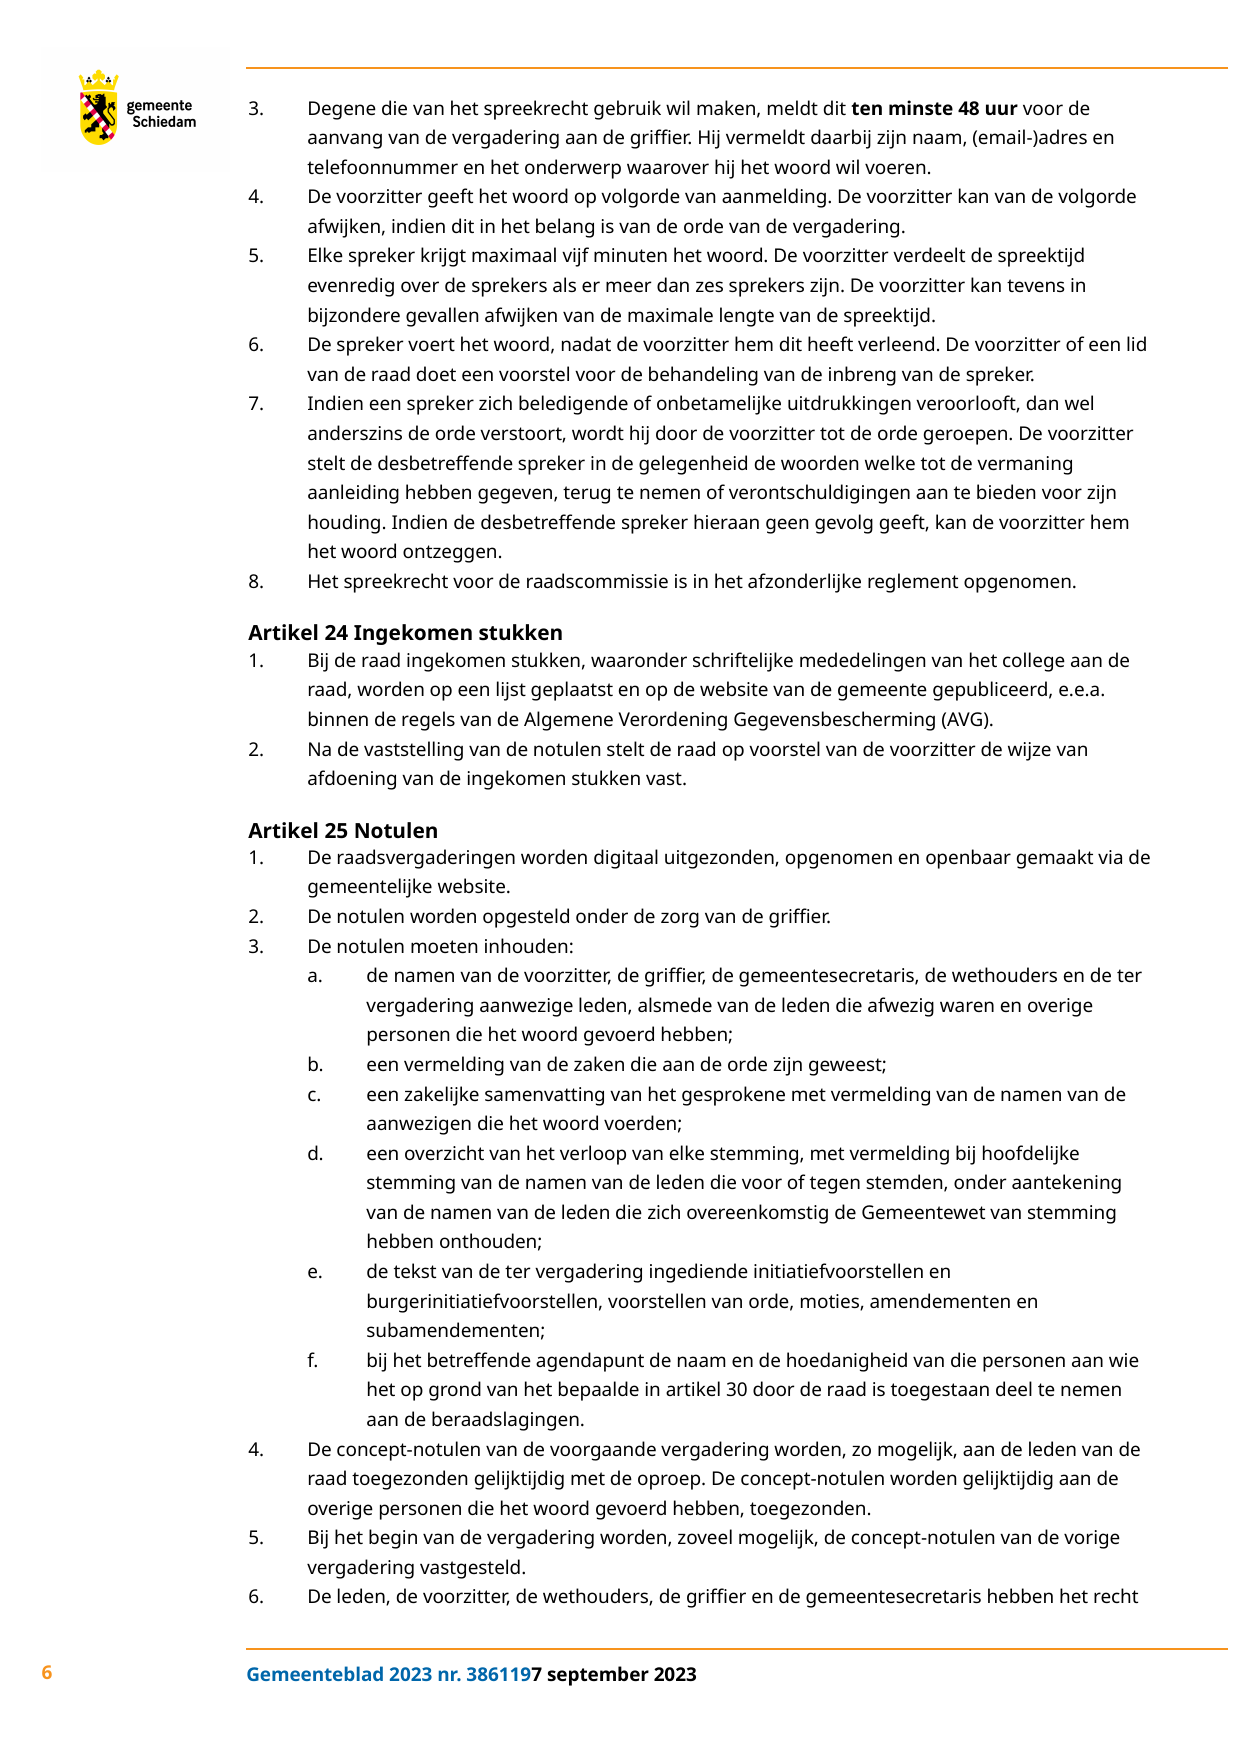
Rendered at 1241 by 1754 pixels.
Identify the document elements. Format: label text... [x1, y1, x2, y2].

list Indien een spreker zich beledigende of onbetamelijke uitdrukkingen veroorlooft, dan wel anderszins de orde verstoort, wordt hij door de voorzitter tot de orde geroepen. De voorzitter stelt de desbetreffende spreker in de gelegenheid de woorden welke tot de vermaning aanleiding hebben gegeven, terug te nemen of verontschuldigingen aan te bieden voor zijn houding. Indien de desbetreffende spreker hieraan geen gevolg geeft, kan de voorzitter hem het woord ontzeggen. [248, 391, 1152, 564]
list de tekst van de ter vergadering ingediende initiatiefvoorstellen en burgerinitiatiefvoorstellen, voorstellen van orde, moties, amendementen en subamendementen; [307, 1258, 1152, 1343]
list De raadsvergaderingen worden digitaal uitgezonden, opgenomen en openbaar gemaakt via de gemeentelijke website. [248, 844, 1152, 899]
list Degene die van het spreekrecht gebruik wil maken, meldt dit ten minste 48 uur voor de aanvang van de vergadering aan de griffier. Hij vermeldt daarbij zijn naam, (email-)adres en telefoonnummer en het onderwerp waarover hij het woord wil voeren. [248, 95, 1152, 180]
list Bij het begin van de vergadering worden, zoveel mogelijk, de concept-notulen van de vorige vergadering vastgesteld. [248, 1524, 1152, 1580]
list een zakelijke samenvatting van het gesprokene met vermelding van de namen van de aanwezigen die het woord voerden; [307, 1081, 1152, 1136]
list een overzicht van het verloop van elke stemming, met vermelding bij hoofdelijke stemming van de namen van de leden die voor of tegen stemden, onder aantekening van de namen van de leden die zich overeenkomstig de Gemeentewet van stemming hebben onthouden; [307, 1140, 1152, 1254]
picture [41, 47, 231, 172]
list De spreker voert het woord, nadat de voorzitter hem dit heeft verleend. De voorzitter of een lid van de raad doet een voorstel voor de behandeling van de inbreng van de spreker. [248, 331, 1152, 387]
list Het spreekrecht voor de raadscommissie is in het afzonderlijke reglement opgenomen. [248, 568, 1152, 594]
list De concept-notulen van de voorgaande vergadering worden, zo mogelijk, aan de leden van de raad toegezonden gelijktijdig met de oproep. De concept-notulen worden gelijktijdig aan de overige personen die het woord gevoerd hebben, toegezonden. [248, 1436, 1152, 1521]
list bij het betreffende agendapunt de naam en de hoedanigheid van die personen aan wie het op grond van het bepaalde in artikel 30 door de raad is toegestaan deel te nemen aan de beraadslagingen. [307, 1347, 1152, 1432]
list de namen van de voorzitter, de griffier, de gemeentesecretaris, de wethouders en de ter vergadering aanwezige leden, alsmede van de leden die afwezig waren en overige personen die het woord gevoerd hebben; [307, 962, 1152, 1047]
list Na de vaststelling van de notulen stelt de raad op voorstel van de voorzitter de wijze van afdoening van de ingekomen stukken vast. [248, 736, 1152, 791]
text Artikel 25 Notulen [248, 816, 1152, 844]
list Elke spreker krijgt maximaal vijf minuten het woord. De voorzitter verdeelt de spreektijd evenredig over de sprekers als er meer dan zes sprekers zijn. De voorzitter kan tevens in bijzondere gevallen afwijken van de maximale lengte van de spreektijd. [248, 243, 1152, 328]
list De notulen moeten inhouden: [248, 933, 1152, 959]
list De leden, de voorzitter, de wethouders, de griffier en de gemeentesecretaris hebben het recht [248, 1584, 1152, 1609]
list een vermelding van de zaken die aan de orde zijn geweest; [307, 1051, 1152, 1077]
list Bij de raad ingekomen stukken, waaronder schriftelijke mededelingen van het college aan de raad, worden op een lijst geplaatst en op de website van de gemeente gepubliceerd, e.e.a. binnen de regels van de Algemene Verordening Gegevensbescherming (AVG). [248, 647, 1152, 732]
list De voorzitter geeft het woord op volgorde van aanmelding. De voorzitter kan van de volgorde afwijken, indien dit in het belang is van de orde van de vergadering. [248, 183, 1152, 239]
list De notulen worden opgesteld onder de zorg van de griffier. [248, 903, 1152, 929]
text Artikel 24 Ingekomen stukken [248, 618, 1152, 647]
